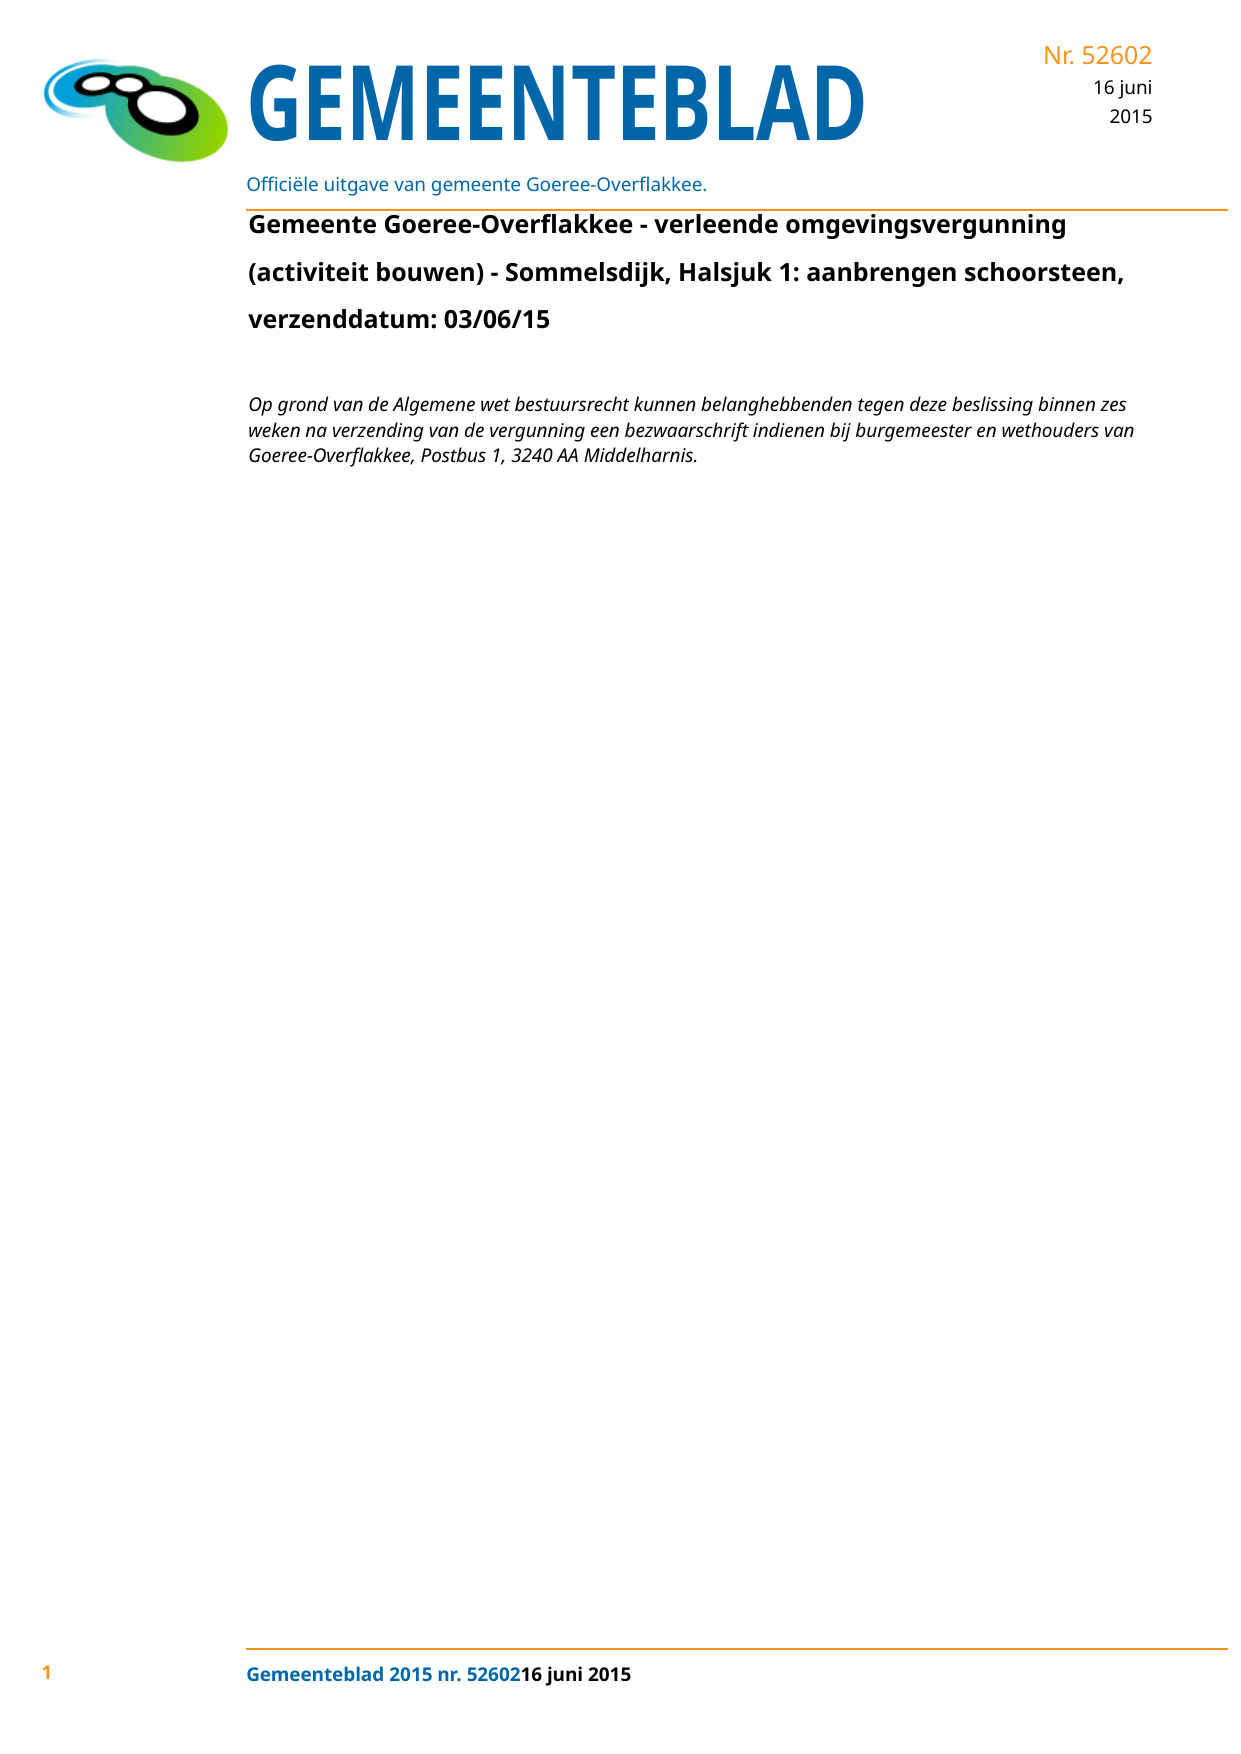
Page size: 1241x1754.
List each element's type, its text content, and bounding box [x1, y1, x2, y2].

text Op grond van de Algemene wet bestuursrecht kunnen belanghebbenden tegen deze beslissing binnen zes weken na verzending van de vergunning een bezwaarschrift indienen bij burgemeester en wethouders van Goeree-Overflakkee, Postbus 1, 3240 AA Middelharnis. [248, 391, 1152, 468]
text Gemeente Goeree-Overflakkee - verleende omgevingsvergunning (activiteit bouwen) - Sommelsdijk, Halsjuk 1: aanbrengen schoorsteen, verzenddatum: 03/06/15 [248, 211, 1152, 336]
picture [41, 47, 231, 172]
